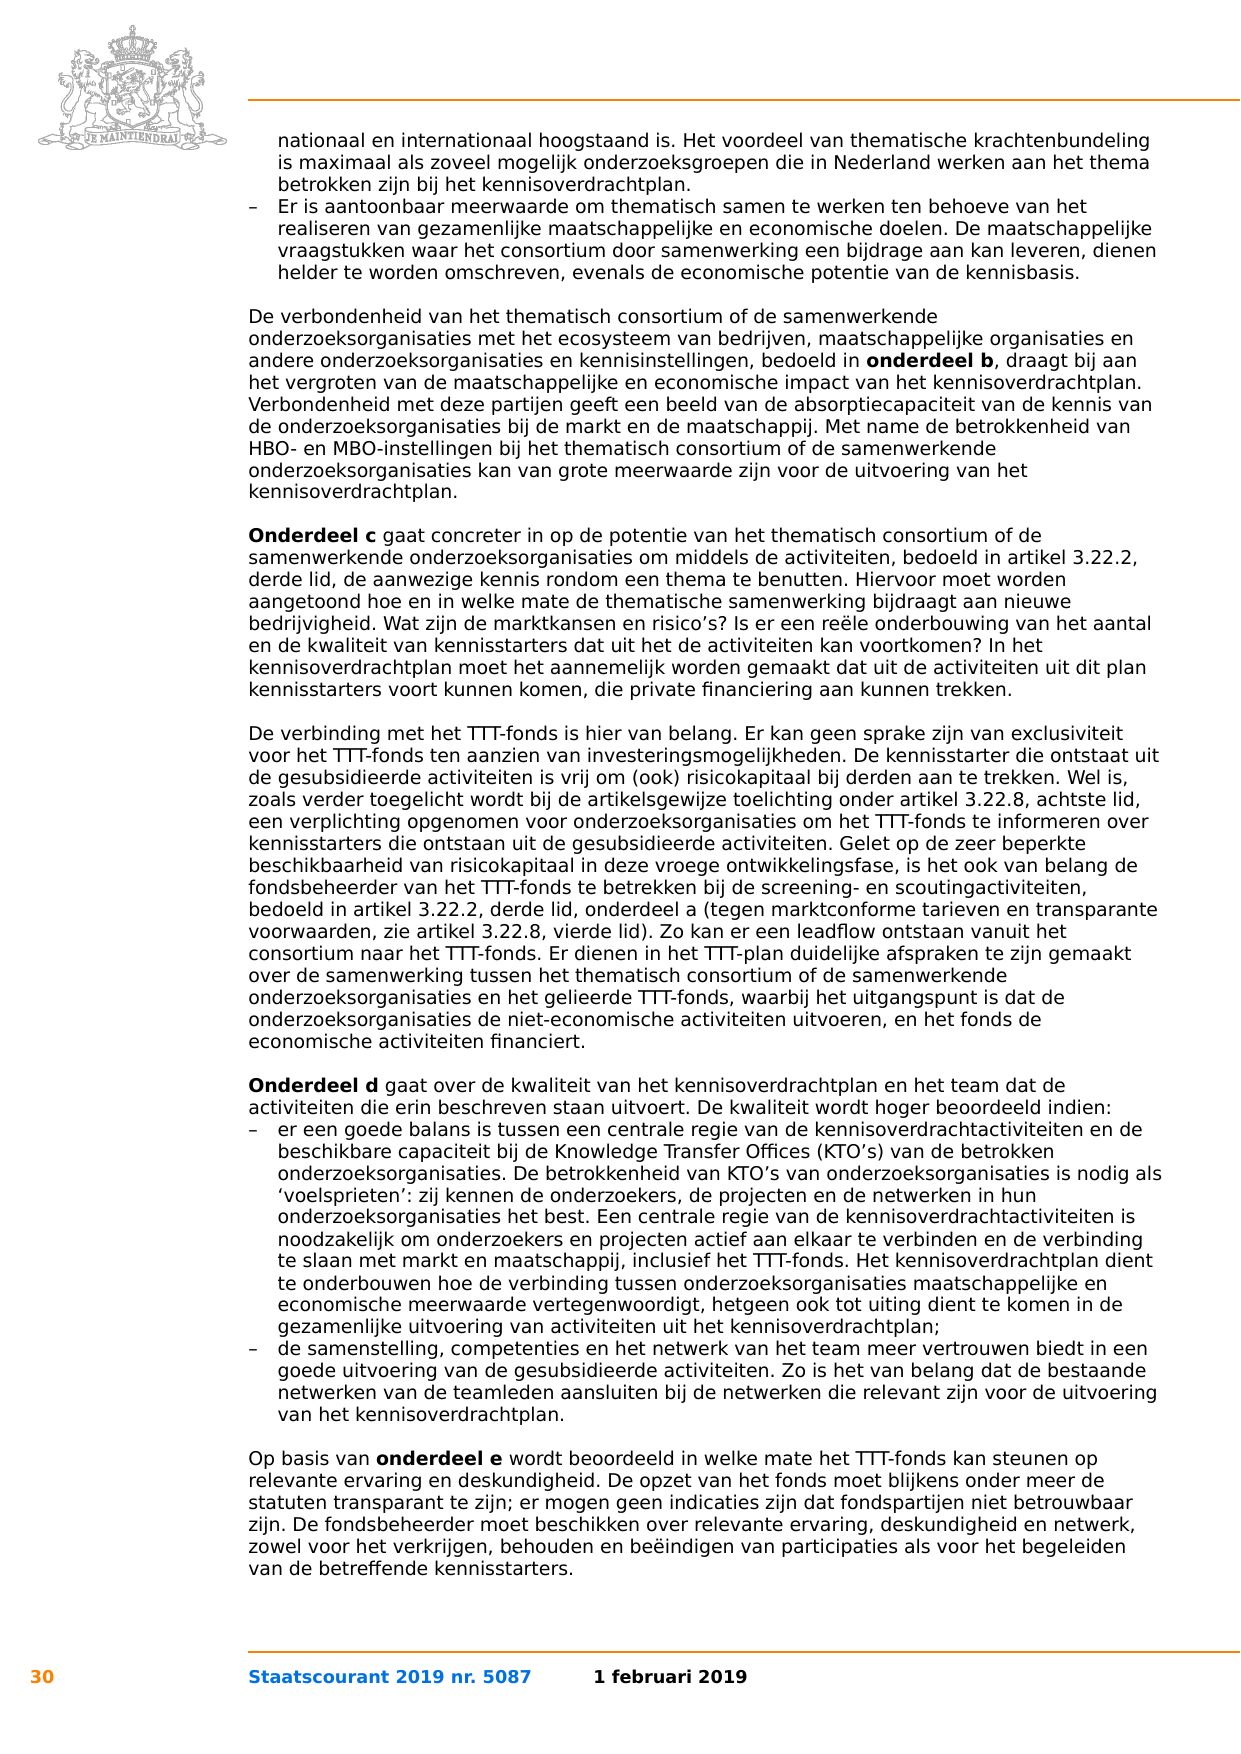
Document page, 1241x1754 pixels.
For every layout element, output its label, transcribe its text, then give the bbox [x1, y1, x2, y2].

text nationaal en internationaal hoogstaand is. Het voordeel van thematische krachtenbundeling is maximaal als zoveel mogelijk onderzoeksgroepen die in Nederland werken aan het thema betrokken zijn bij het kennisoverdrachtplan. [248, 130, 1163, 196]
text De verbinding met het TTT-fonds is hier van belang. Er kan geen sprake zijn van exclusiviteit voor het TTT-fonds ten aanzien van investeringsmogelijkheden. De kennisstarter die ontstaat uit de gesubsidieerde activiteiten is vrij om (ook) risicokapitaal bij derden aan te trekken. Wel is, zoals verder toegelicht wordt bij de artikelsgewijze toelichting onder artikel 3.22.8, achtste lid, een verplichting opgenomen voor onderzoeksorganisaties om het TTT-fonds te informeren over kennisstarters die ontstaan uit de gesubsidieerde activiteiten. Gelet op de zeer beperkte beschikbaarheid van risicokapitaal in deze vroege ontwikkelingsfase, is het ook van belang de fondsbeheerder van het TTT-fonds te betrekken bij de screening- en scoutingactiviteiten, bedoeld in artikel 3.22.2, derde lid, onderdeel a (tegen marktconforme tarieven en transparante voorwaarden, zie artikel 3.22.8, vierde lid). Zo kan er een leadflow ontstaan vanuit het consortium naar het TTT-fonds. Er dienen in het TTT-plan duidelijke afspraken te zijn gemaakt over de samenwerking tussen het thematisch consortium of de samenwerkende onderzoeksorganisaties en het gelieerde TTT-fonds, waarbij het uitgangspunt is dat de onderzoeksorganisaties de niet-economische activiteiten uitvoeren, en het fonds de economische activiteiten financiert. [248, 723, 1163, 1053]
text Onderdeel c gaat concreter in op de potentie van het thematisch consortium of de samenwerkende onderzoeksorganisaties om middels de activiteiten, bedoeld in artikel 3.22.2, derde lid, de aanwezige kennis rondom een thema te benutten. Hiervoor moet worden aangetoond hoe en in welke mate de thematische samenwerking bijdraagt aan nieuwe bedrijvigheid. Wat zijn de marktkansen en risico’s? Is er een reële onderbouwing van het aantal en de kwaliteit van kennisstarters dat uit het de activiteiten kan voortkomen? In het kennisoverdrachtplan moet het aannemelijk worden gemaakt dat uit de activiteiten uit dit plan kennisstarters voort kunnen komen, die private financiering aan kunnen trekken. [248, 525, 1163, 701]
text – Er is aantoonbaar meerwaarde om thematisch samen te werken ten behoeve van het realiseren van gezamenlijke maatschappelijke en economische doelen. De maatschappelijke vraagstukken waar het consortium door samenwerking een bijdrage aan kan leveren, dienen helder te worden omschreven, evenals de economische potentie van de kennisbasis. [248, 196, 1163, 284]
text Op basis van onderdeel e wordt beoordeeld in welke mate het TTT-fonds kan steunen op relevante ervaring en deskundigheid. De opzet van het fonds moet blijkens onder meer de statuten transparant te zijn; er mogen geen indicaties zijn dat fondspartijen niet betrouwbaar zijn. De fondsbeheerder moet beschikken over relevante ervaring, deskundigheid en netwerk, zowel voor het verkrijgen, behouden en beëindigen van participaties als voor het begeleiden van de betreffende kennisstarters. [248, 1448, 1163, 1580]
text De verbondenheid van het thematisch consortium of de samenwerkende onderzoeksorganisaties met het ecosysteem van bedrijven, maatschappelijke organisaties en andere onderzoeksorganisaties en kennisinstellingen, bedoeld in onderdeel b, draagt bij aan het vergroten van de maatschappelijke en economische impact van het kennisoverdrachtplan. Verbondenheid met deze partijen geeft een beeld van de absorptiecapaciteit van de kennis van de onderzoeksorganisaties bij de markt en de maatschappij. Met name de betrokkenheid van HBO- en MBO-instellingen bij het thematisch consortium of de samenwerkende onderzoeksorganisaties kan van grote meerwaarde zijn voor de uitvoering van het kennisoverdrachtplan. [248, 306, 1163, 503]
text Onderdeel d gaat over de kwaliteit van het kennisoverdrachtplan en het team dat de activiteiten die erin beschreven staan uitvoert. De kwaliteit wordt hoger beoordeeld indien: [248, 1074, 1163, 1118]
picture [38, 25, 227, 150]
text – de samenstelling, competenties en het netwerk van het team meer vertrouwen biedt in een goede uitvoering van de gesubsidieerde activiteiten. Zo is het van belang dat de bestaande netwerken van de teamleden aansluiten bij de netwerken die relevant zijn voor de uitvoering van het kennisoverdrachtplan. [248, 1338, 1163, 1426]
text – er een goede balans is tussen een centrale regie van de kennisoverdrachtactiviteiten en de beschikbare capaciteit bij de Knowledge Transfer Offices (KTO’s) van de betrokken onderzoeksorganisaties. De betrokkenheid van KTO’s van onderzoeksorganisaties is nodig als ‘voelsprieten’: zij kennen de onderzoekers, de projecten en de netwerken in hun onderzoeksorganisaties het best. Een centrale regie van de kennisoverdrachtactiviteiten is noodzakelijk om onderzoekers en projecten actief aan elkaar te verbinden en de verbinding te slaan met markt en maatschappij, inclusief het TTT-fonds. Het kennisoverdrachtplan dient te onderbouwen hoe de verbinding tussen onderzoeksorganisaties maatschappelijke en economische meerwaarde vertegenwoordigt, hetgeen ook tot uiting dient te komen in de gezamenlijke uitvoering van activiteiten uit het kennisoverdrachtplan; [248, 1118, 1163, 1338]
